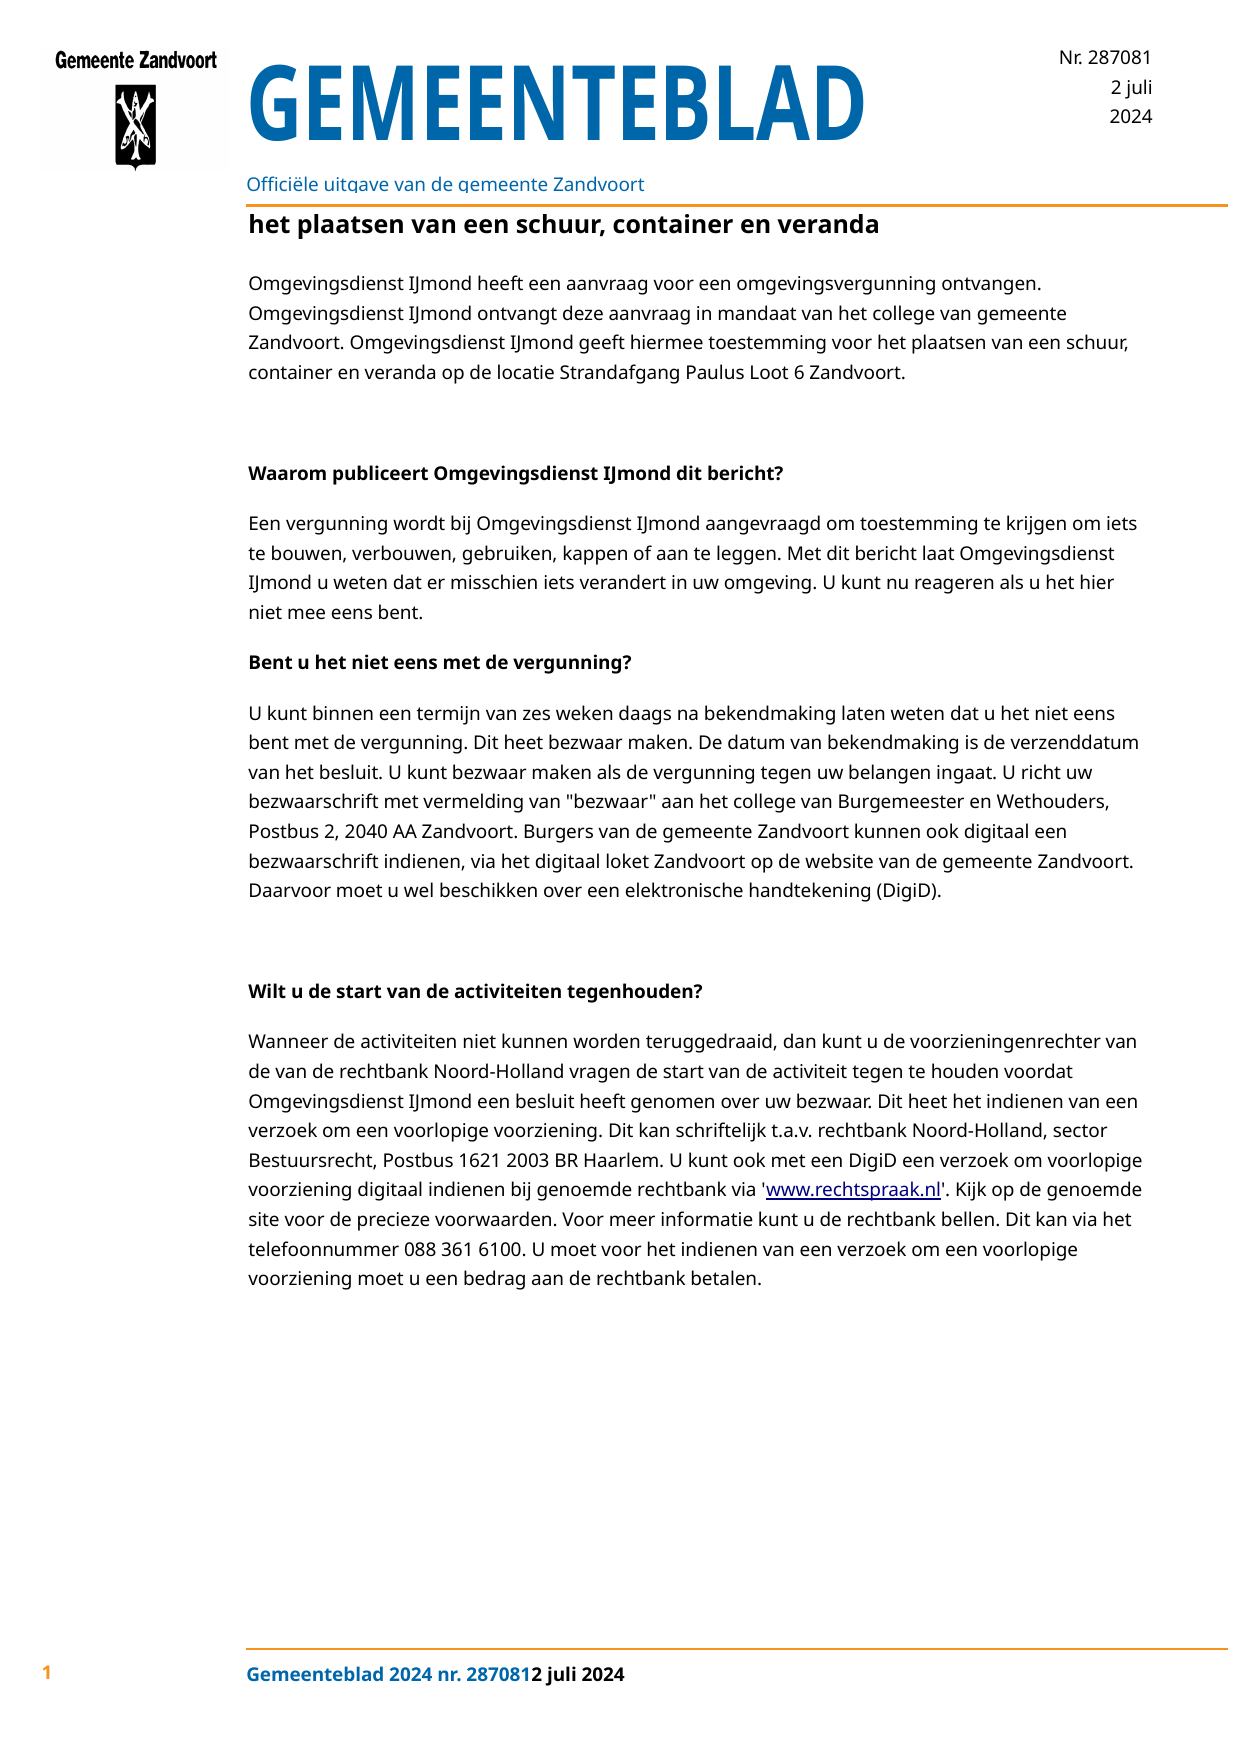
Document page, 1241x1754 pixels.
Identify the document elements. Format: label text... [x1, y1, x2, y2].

text Waarom publiceert Omgevingsdienst IJmond dit bericht? [248, 460, 1152, 486]
picture [41, 47, 231, 172]
text Wilt u de start van de activiteiten tegenhouden? [248, 978, 1152, 1004]
text Bent u het niet eens met de vergunning? [248, 649, 1152, 675]
text Wanneer de activiteiten niet kunnen worden teruggedraaid, dan kunt u de voorzieningenrechter van de van de rechtbank Noord-Holland vragen de start van de activiteit tegen te houden voordat Omgevingsdienst IJmond een besluit heeft genomen over uw bezwaar. Dit heet het indienen van een verzoek om een voorlopige voorziening. Dit kan schriftelijk t.a.v. rechtbank Noord-Holland, sector Bestuursrecht, Postbus 1621 2003 BR Haarlem. U kunt ook met een DigiD een verzoek om voorlopige voorziening digitaal indienen bij genoemde rechtbank via 'www.rechtspraak.nl'. Kijk op de genoemde site voor de precieze voorwaarden. Voor meer informatie kunt u de rechtbank bellen. Dit kan via het telefoonnummer 088 361 6100. U moet voor het indienen van een verzoek om een voorlopige voorziening moet u een bedrag aan de rechtbank betalen. [248, 1029, 1152, 1291]
text U kunt binnen een termijn van zes weken daags na bekendmaking laten weten dat u het niet eens bent met de vergunning. Dit heet bezwaar maken. De datum van bekendmaking is de verzenddatum van het besluit. U kunt bezwaar maken als de vergunning tegen uw belangen ingaat. U richt uw bezwaarschrift met vermelding van "bezwaar" aan het college van Burgemeester en Wethouders, Postbus 2, 2040 AA Zandvoort. Burgers van de gemeente Zandvoort kunnen ook digitaal een bezwaarschrift indienen, via het digitaal loket Zandvoort op de website van de gemeente Zandvoort. Daarvoor moet u wel beschikken over een elektronische handtekening (DigiD). [248, 700, 1152, 903]
text het plaatsen van een schuur, container en veranda [248, 207, 1152, 241]
text Een vergunning wordt bij Omgevingsdienst IJmond aangevraagd om toestemming te krijgen om iets te bouwen, verbouwen, gebruiken, kappen of aan te leggen. Met dit bericht laat Omgevingsdienst IJmond u weten dat er misschien iets verandert in uw omgeving. U kunt nu reageren als u het hier niet mee eens bent. [248, 510, 1152, 625]
text Omgevingsdienst IJmond heeft een aanvraag voor een omgevingsvergunning ontvangen. Omgevingsdienst IJmond ontvangt deze aanvraag in mandaat van het college van gemeente Zandvoort. Omgevingsdienst IJmond geeft hiermee toestemming voor het plaatsen van een schuur, container en veranda op de locatie Strandafgang Paulus Loot 6 Zandvoort. [248, 270, 1152, 385]
